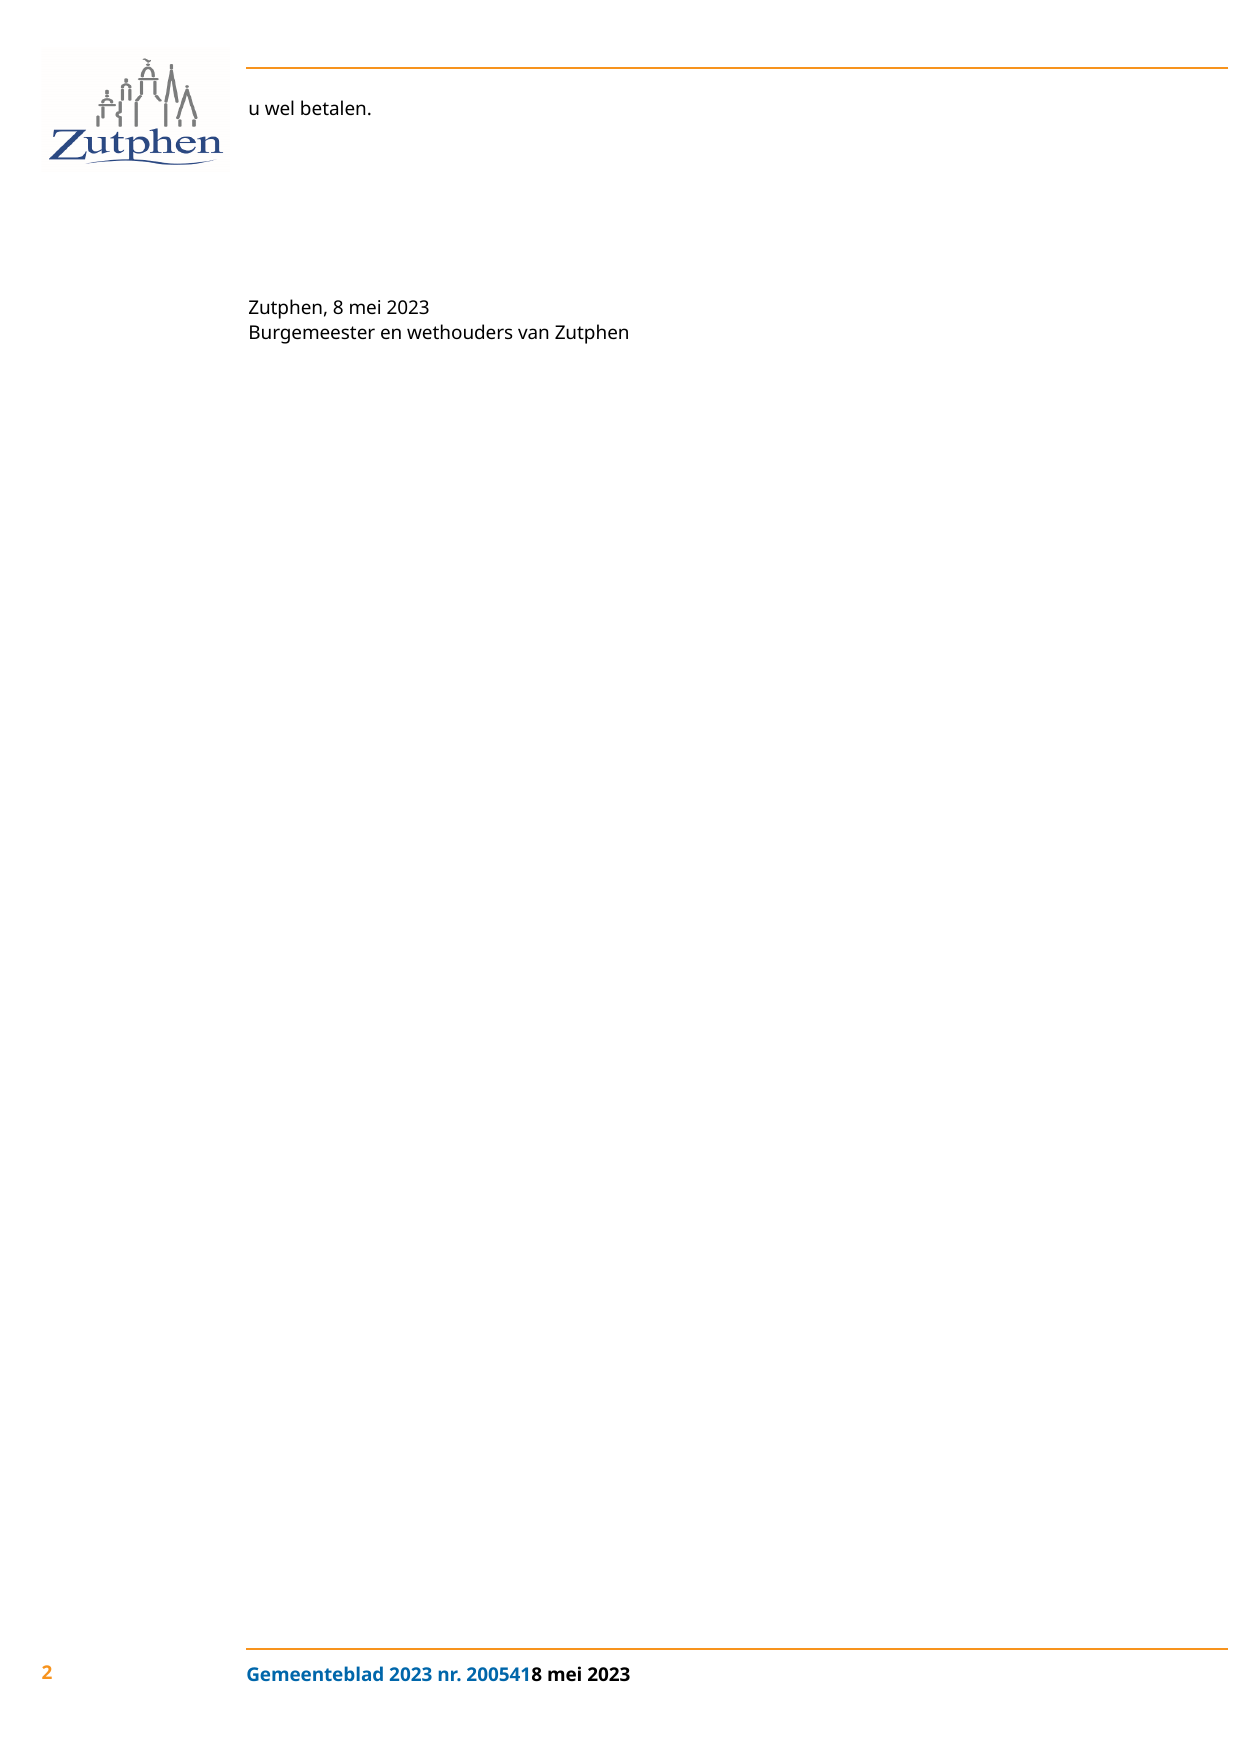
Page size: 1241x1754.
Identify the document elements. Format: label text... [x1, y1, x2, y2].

text Burgemeester en wethouders van Zutphen [248, 319, 1152, 345]
text Zutphen, 8 mei 2023 [248, 294, 1152, 319]
picture [41, 47, 231, 172]
text u wel betalen. [248, 95, 1152, 121]
